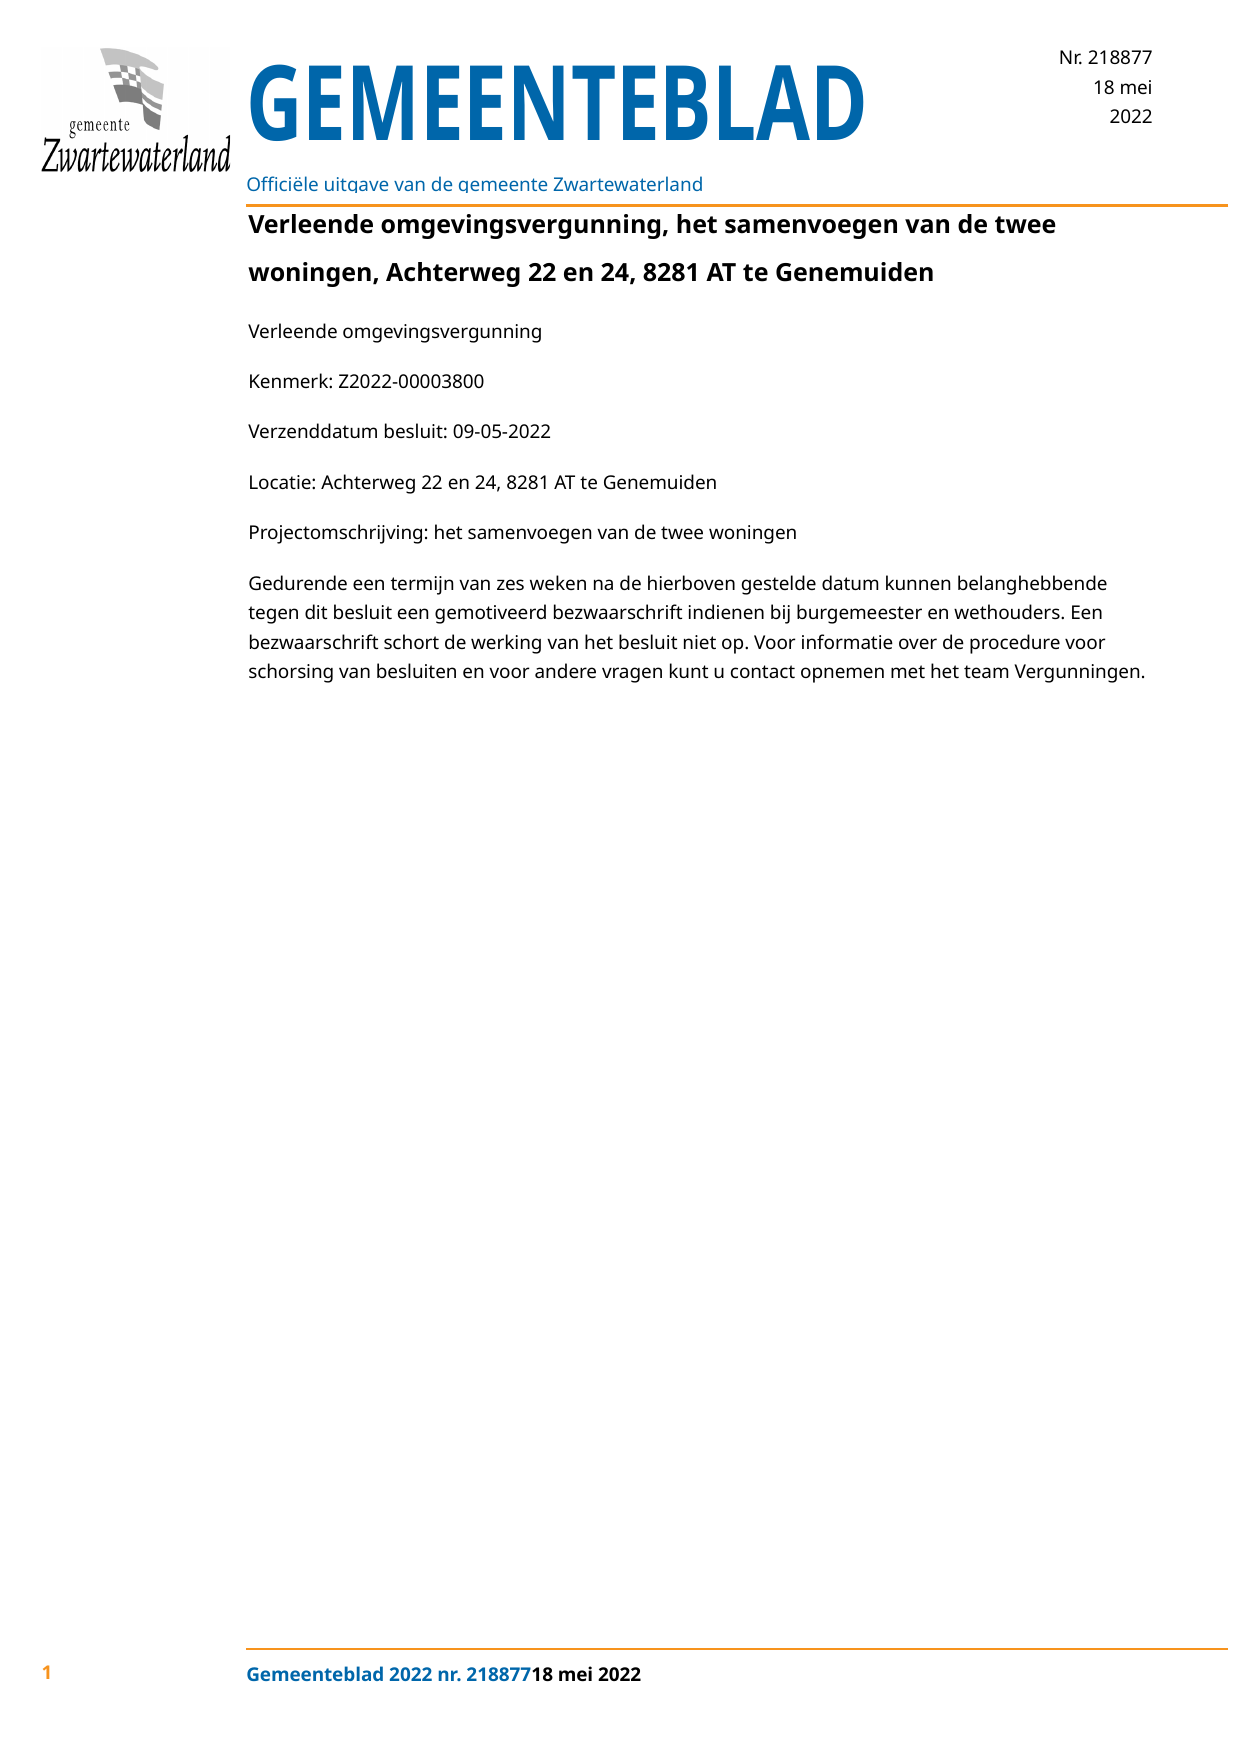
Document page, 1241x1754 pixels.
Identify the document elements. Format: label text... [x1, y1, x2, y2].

text Kenmerk: Z2022-00003800 [248, 368, 1152, 394]
text Verzenddatum besluit: 09-05-2022 [248, 419, 1152, 444]
text Verleende omgevingsvergunning, het samenvoegen van de twee woningen, Achterweg 22 en 24, 8281 AT te Genemuiden [248, 207, 1152, 288]
text Locatie: Achterweg 22 en 24, 8281 AT te Genemuiden [248, 469, 1152, 495]
picture [41, 47, 231, 172]
text Gedurende een termijn van zes weken na de hierboven gestelde datum kunnen belanghebbende tegen dit besluit een gemotiveerd bezwaarschrift indienen bij burgemeester en wethouders. Een bezwaarschrift schort de werking van het besluit niet op. Voor informatie over de procedure voor schorsing van besluiten en voor andere vragen kunt u contact opnemen met het team Vergunningen. [248, 570, 1152, 684]
text Verleende omgevingsvergunning [248, 318, 1152, 344]
text Projectomschrijving: het samenvoegen van de twee woningen [248, 519, 1152, 545]
